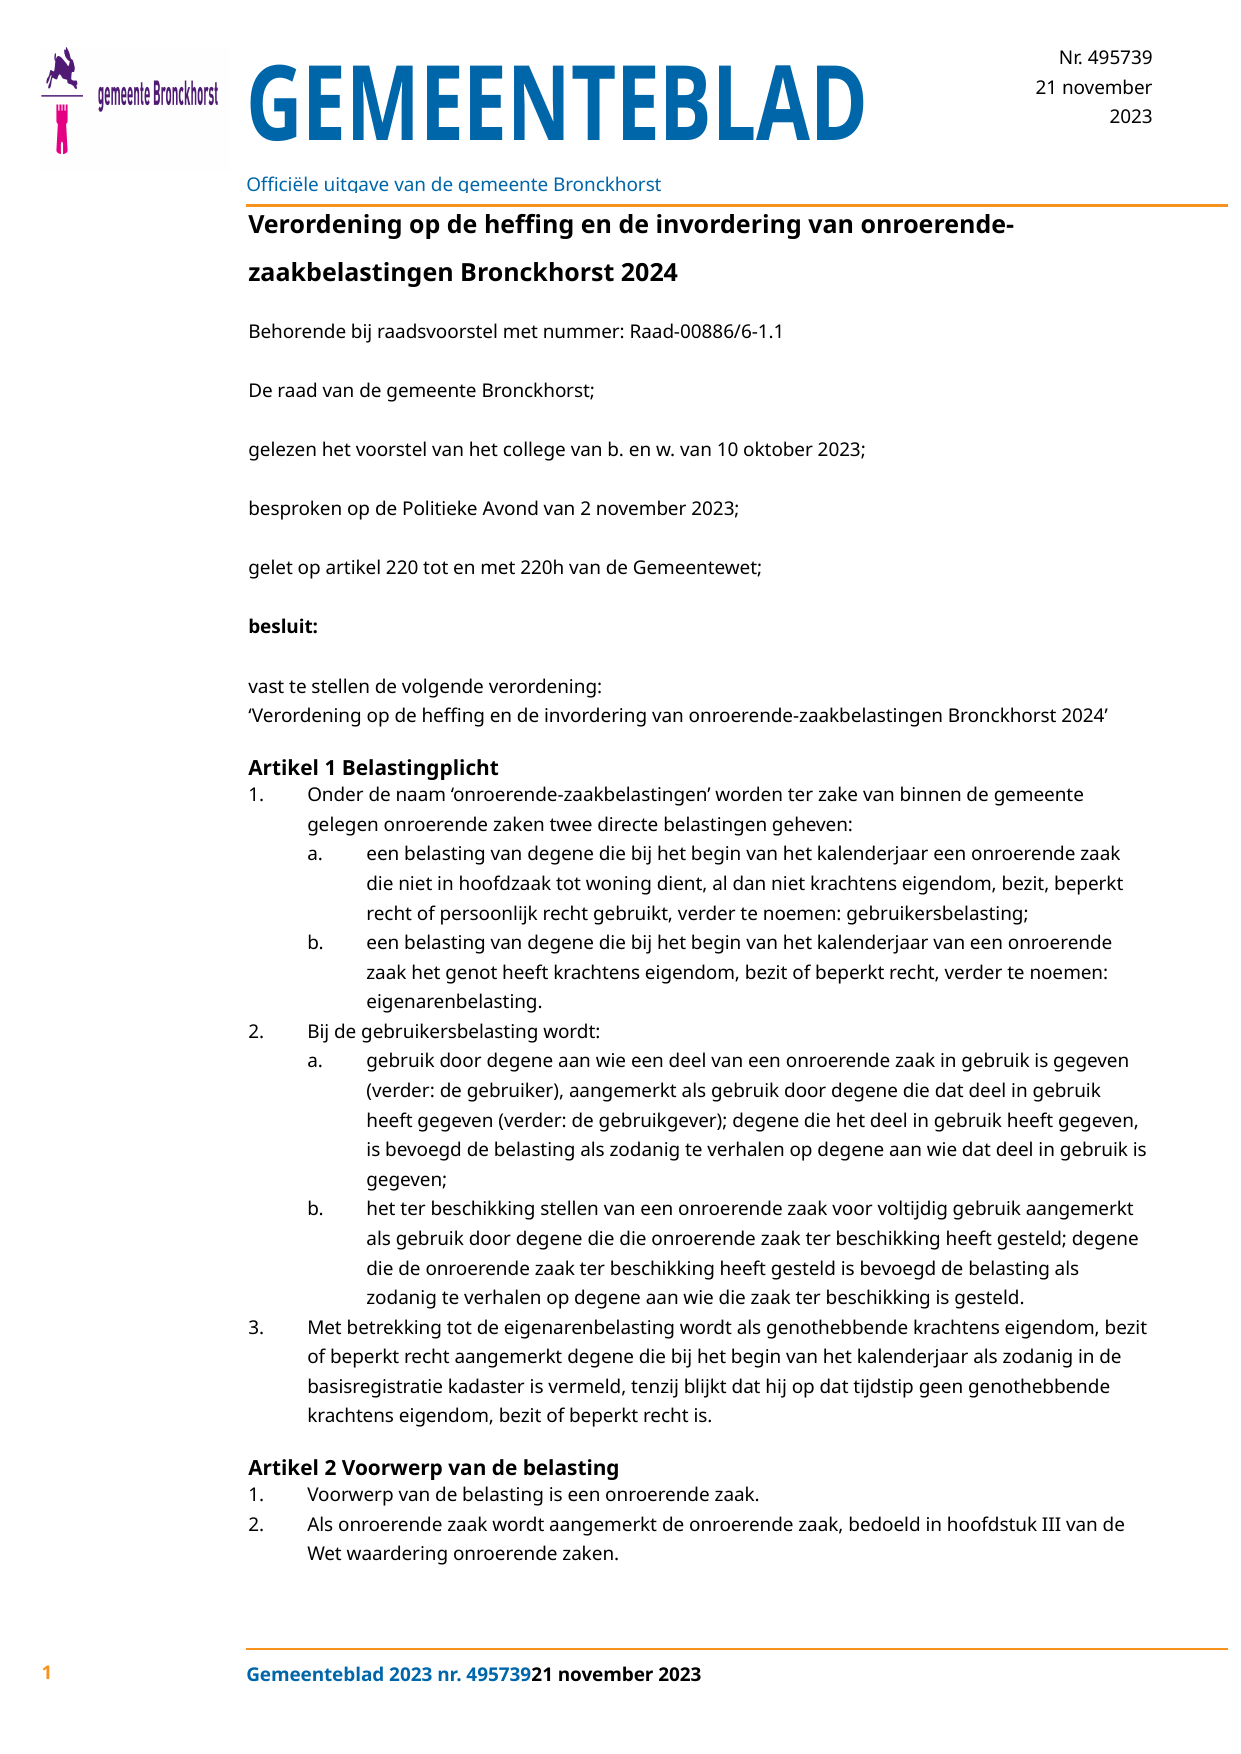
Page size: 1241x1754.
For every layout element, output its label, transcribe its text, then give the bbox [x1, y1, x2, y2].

list het ter beschikking stellen van een onroerende zaak voor voltijdig gebruik aangemerkt als gebruik door degene die die onroerende zaak ter beschikking heeft gesteld; degene die de onroerende zaak ter beschikking heeft gesteld is bevoegd de belasting als zodanig te verhalen op degene aan wie die zaak ter beschikking is gesteld. [307, 1196, 1152, 1310]
list een belasting van degene die bij het begin van het kalenderjaar van een onroerende zaak het genot heeft krachtens eigendom, bezit of beperkt recht, verder te noemen: eigenarenbelasting. [307, 929, 1152, 1014]
list Met betrekking tot de eigenarenbelasting wordt als genothebbende krachtens eigendom, bezit of beperkt recht aangemerkt degene die bij het begin van het kalenderjaar als zodanig in de basisregistratie kadaster is vermeld, tenzij blijkt dat hij op dat tijdstip geen genothebbende krachtens eigendom, bezit of beperkt recht is. [248, 1314, 1152, 1428]
text Verordening op de heffing en de invordering van onroerende-zaakbelastingen Bronckhorst 2024 [248, 207, 1152, 288]
list een belasting van degene die bij het begin van het kalenderjaar een onroerende zaak die niet in hoofdzaak tot woning dient, al dan niet krachtens eigendom, bezit, beperkt recht of persoonlijk recht gebruikt, verder te noemen: gebruikersbelasting; [307, 841, 1152, 925]
text gelezen het voorstel van het college van b. en w. van 10 oktober 2023; [248, 436, 1152, 462]
text besproken op de Politieke Avond van 2 november 2023; [248, 495, 1152, 521]
text gelet op artikel 220 tot en met 220h van de Gemeentewet; [248, 554, 1152, 580]
text vast te stellen de volgende verordening: [248, 673, 1152, 699]
list Als onroerende zaak wordt aangemerkt de onroerende zaak, bedoeld in hoofdstuk III van de Wet waardering onroerende zaken. [248, 1511, 1152, 1566]
list Voorwerp van de belasting is een onroerende zaak. [248, 1481, 1152, 1507]
text Artikel 1 Belastingplicht [248, 753, 1152, 781]
list Onder de naam ‘onroerende-zaakbelastingen’ worden ter zake van binnen de gemeente gelegen onroerende zaken twee directe belastingen geheven: [248, 781, 1152, 837]
text Artikel 2 Voorwerp van de belasting [248, 1453, 1152, 1481]
text besluit: [248, 614, 1152, 639]
list gebruik door degene aan wie een deel van een onroerende zaak in gebruik is gegeven (verder: de gebruiker), aangemerkt als gebruik door degene die dat deel in gebruik heeft gegeven (verder: de gebruikgever); degene die het deel in gebruik heeft gegeven, is bevoegd de belasting als zodanig te verhalen op degene aan wie dat deel in gebruik is gegeven; [307, 1048, 1152, 1192]
list Bij de gebruikersbelasting wordt: [248, 1018, 1152, 1044]
text Behorende bij raadsvoorstel met nummer: Raad-00886/6-1.1 [248, 318, 1152, 344]
picture [41, 47, 231, 172]
text ‘Verordening op de heffing en de invordering van onroerende-zaakbelastingen Bronckhorst 2024’ [248, 702, 1152, 728]
text De raad van de gemeente Bronckhorst; [248, 377, 1152, 403]
